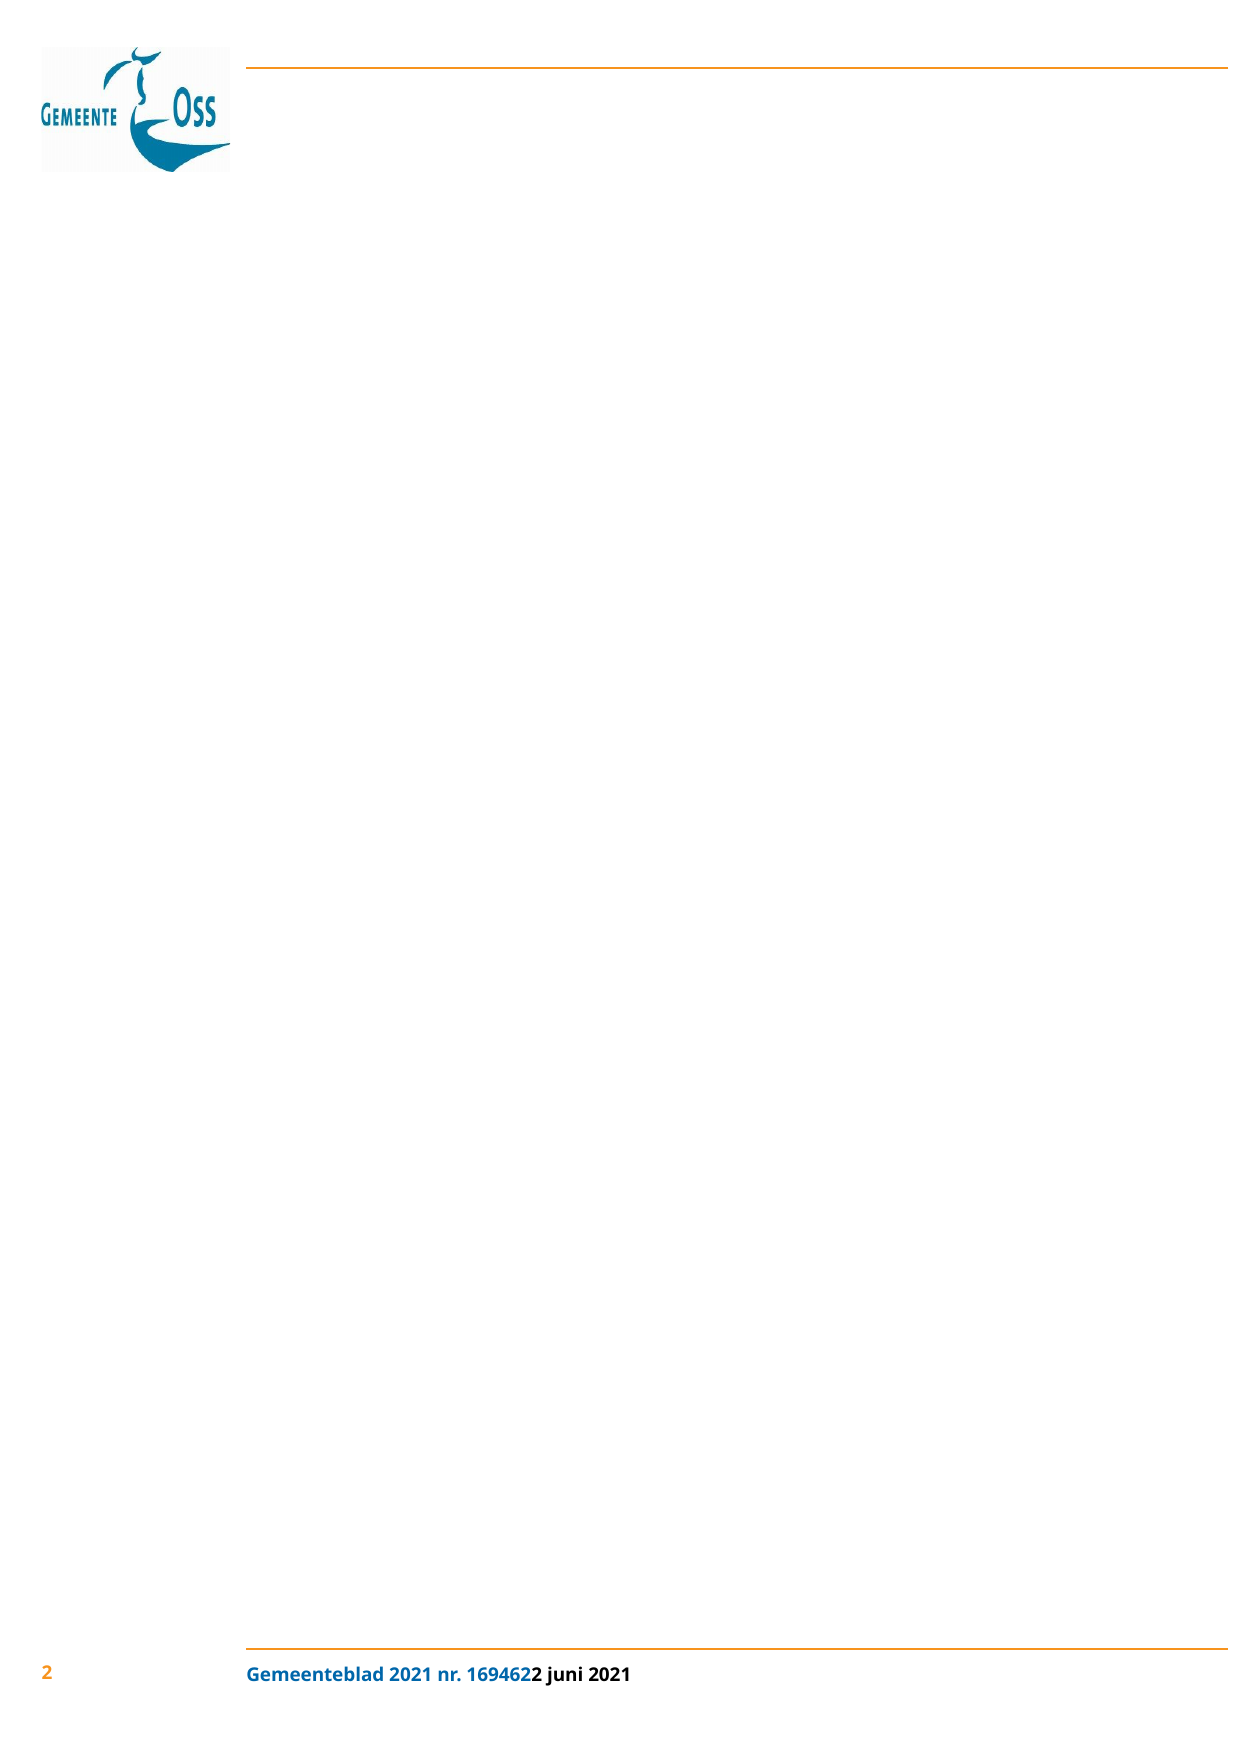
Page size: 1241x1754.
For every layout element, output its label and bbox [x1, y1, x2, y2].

picture [41, 47, 231, 172]
